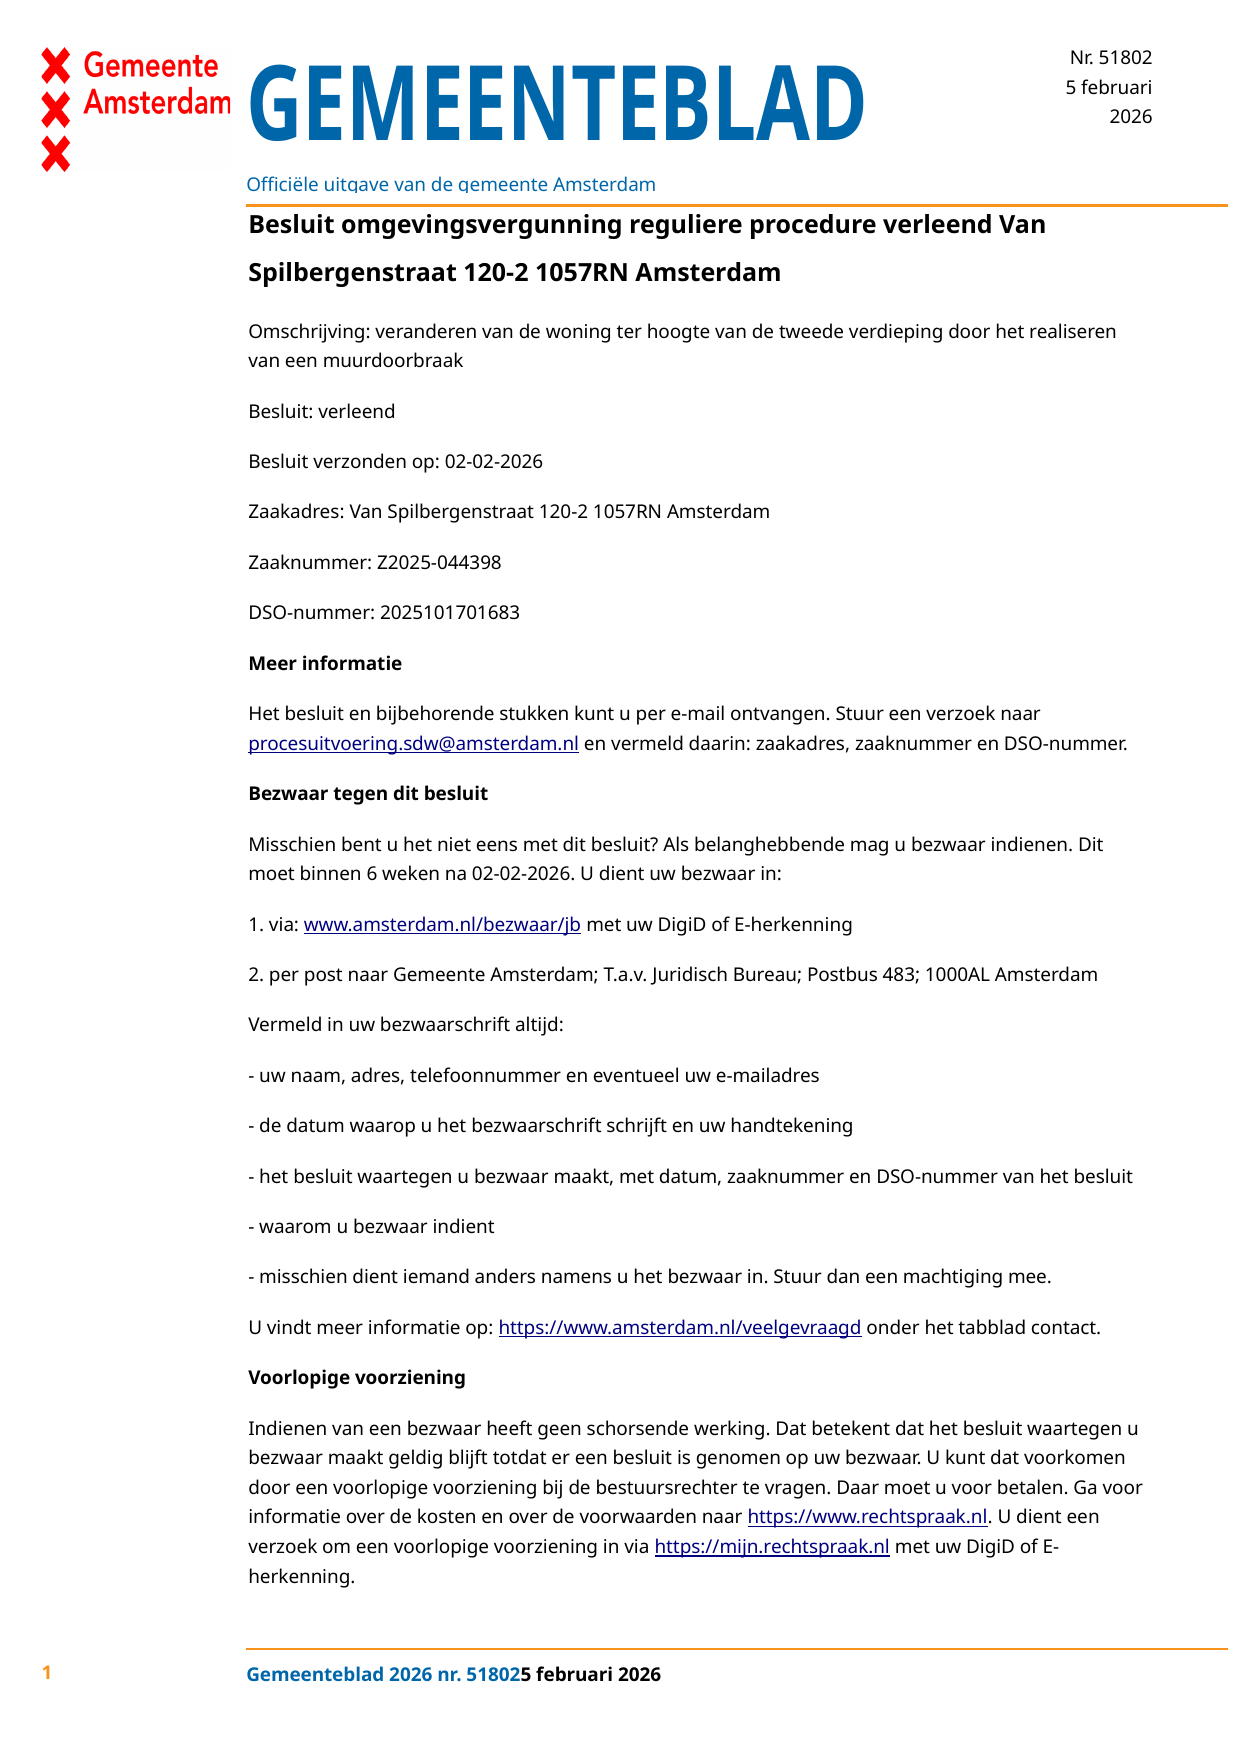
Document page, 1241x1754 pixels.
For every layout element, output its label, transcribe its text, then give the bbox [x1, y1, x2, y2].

text Misschien bent u het niet eens met dit besluit? Als belanghebbende mag u bezwaar indienen. Dit moet binnen 6 weken na 02-02-2026. U dient uw bezwaar in: [248, 831, 1152, 886]
text - waarom u bezwaar indient [248, 1213, 1152, 1239]
text Zaakadres: Van Spilbergenstraat 120-2 1057RN Amsterdam [248, 499, 1152, 524]
text Zaaknummer: Z2025-044398 [248, 549, 1152, 575]
text Omschrijving: veranderen van de woning ter hoogte van de tweede verdieping door het realiseren van een muurdoorbraak [248, 318, 1152, 373]
text Voorlopige voorziening [248, 1364, 1152, 1390]
text - het besluit waartegen u bezwaar maakt, met datum, zaaknummer en DSO-nummer van het besluit [248, 1163, 1152, 1189]
text 2. per post naar Gemeente Amsterdam; T.a.v. Juridisch Bureau; Postbus 483; 1000AL Amsterdam [248, 961, 1152, 987]
text Besluit verzonden op: 02-02-2026 [248, 448, 1152, 474]
text - de datum waarop u het bezwaarschrift schrijft en uw handtekening [248, 1112, 1152, 1138]
text - uw naam, adres, telefoonnummer en eventueel uw e-mailadres [248, 1062, 1152, 1088]
text 1. via: www.amsterdam.nl/bezwaar/jb met uw DigiD of E-herkenning [248, 911, 1152, 937]
text U vindt meer informatie op: https://www.amsterdam.nl/veelgevraagd onder het tabblad contact. [248, 1314, 1152, 1340]
text Bezwaar tegen dit besluit [248, 780, 1152, 806]
text Besluit: verleend [248, 398, 1152, 424]
picture [41, 47, 231, 172]
text Meer informatie [248, 650, 1152, 676]
text Het besluit en bijbehorende stukken kunt u per e-mail ontvangen. Stuur een verzoek naar procesuitvoering.sdw@amsterdam.nl en vermeld daarin: zaakadres, zaaknummer en DSO-nummer. [248, 700, 1152, 756]
text Indienen van een bezwaar heeft geen schorsende werking. Dat betekent dat het besluit waartegen u bezwaar maakt geldig blijft totdat er een besluit is genomen op uw bezwaar. U kunt dat voorkomen door een voorlopige voorziening bij de bestuursrechter te vragen. Daar moet u voor betalen. Ga voor informatie over de kosten en over de voorwaarden naar https://www.rechtspraak.nl. U dient een verzoek om een voorlopige voorziening in via https://mijn.rechtspraak.nl met uw DigiD of E-herkenning. [248, 1415, 1152, 1589]
text - misschien dient iemand anders namens u het bezwaar in. Stuur dan een machtiging mee. [248, 1264, 1152, 1289]
text DSO-nummer: 2025101701683 [248, 599, 1152, 625]
text Besluit omgevingsvergunning reguliere procedure verleend Van Spilbergenstraat 120-2 1057RN Amsterdam [248, 207, 1152, 288]
text Vermeld in uw bezwaarschrift altijd: [248, 1012, 1152, 1037]
